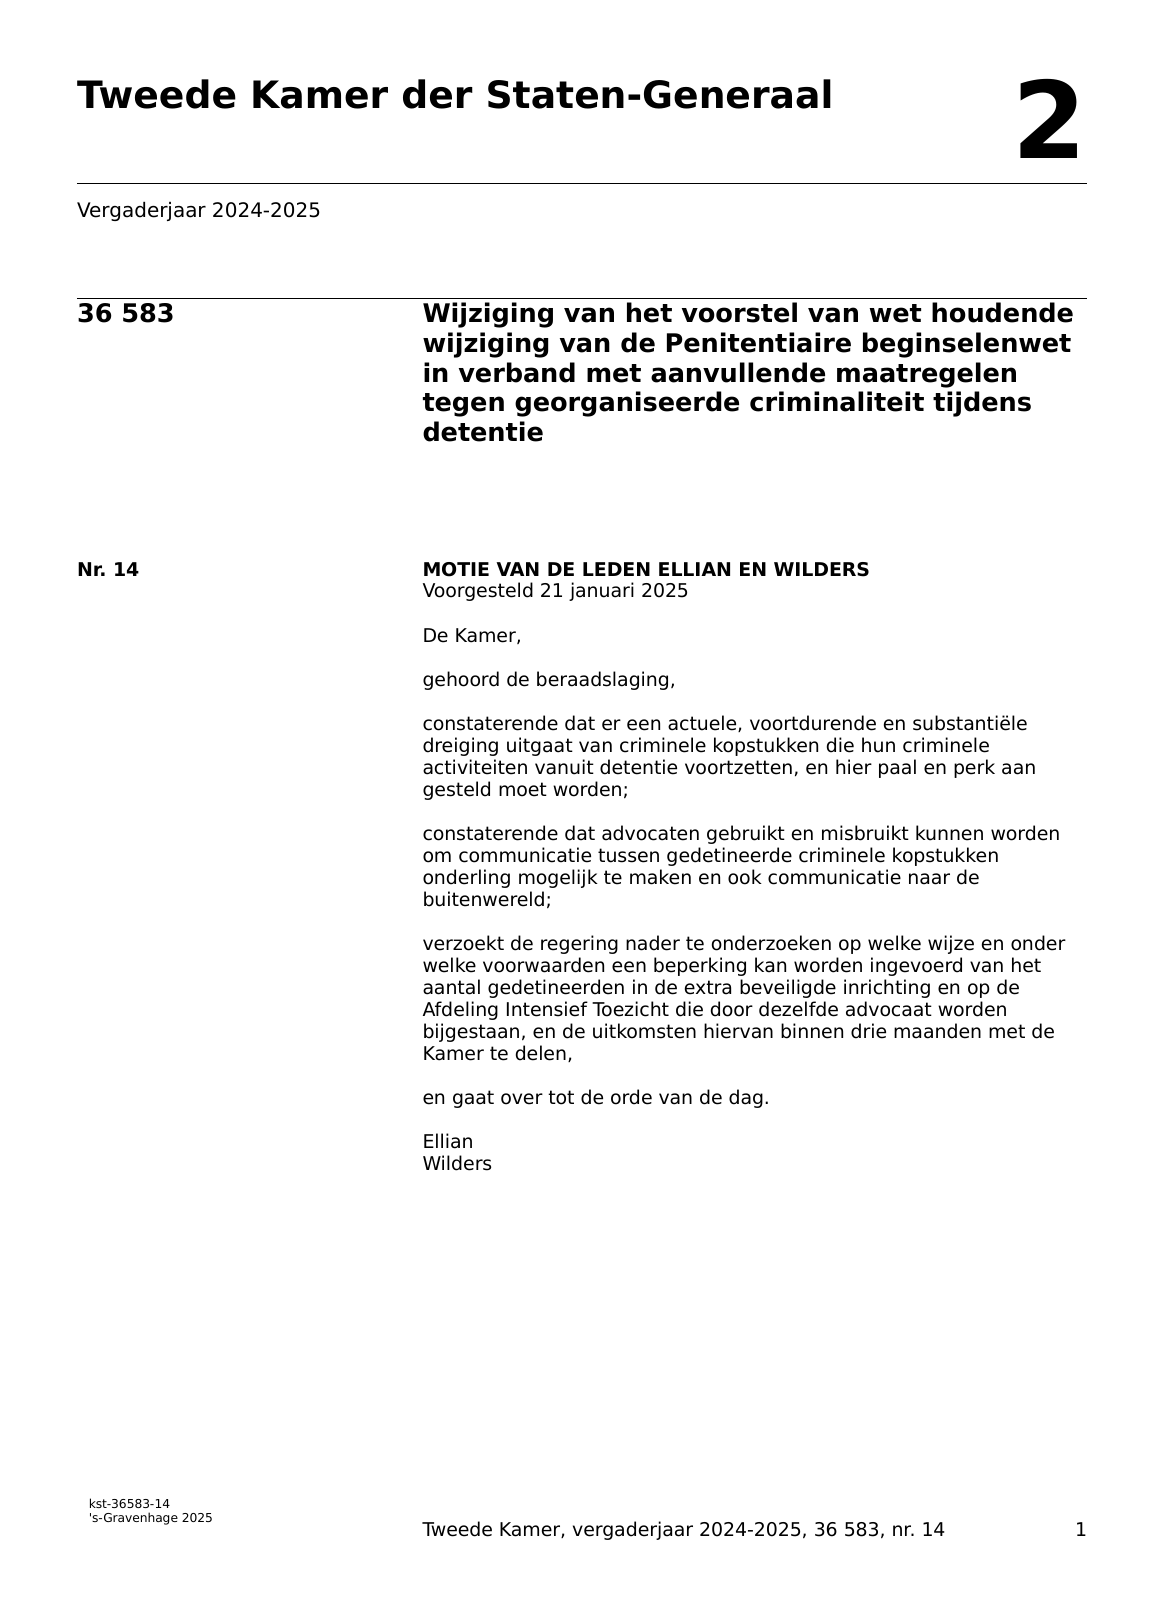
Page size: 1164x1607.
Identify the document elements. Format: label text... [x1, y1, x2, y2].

table_header Tweede Kamer der Staten-Generaal [77, 59, 886, 183]
text verzoekt de regering nader te onderzoeken op welke wijze en onder welke voorwaarden een beperking kan worden ingevoerd van het aantal gedetineerden in de extra beveiligde inrichting en op de Afdeling Intensief Toezicht die door dezelfde advocaat worden bijgestaan, en de uitkomsten hiervan binnen drie maanden met de Kamer te delen, [422, 933, 1087, 1065]
text constaterende dat advocaten gebruikt en misbruikt kunnen worden om communicatie tussen gedetineerde criminele kopstukken onderling mogelijk te maken en ook communicatie naar de buitenwereld; [422, 823, 1087, 911]
subtitle Nr. 14 MOTIE VAN DE LEDEN ELLIAN EN WILDERS [77, 558, 1087, 580]
text constaterende dat er een actuele, voortdurende en substantiële dreiging uitgaat van criminele kopstukken die hun criminele activiteiten vanuit detentie voortzetten, en hier paal en perk aan gesteld moet worden; [422, 713, 1087, 801]
text en gaat over tot de orde van de dag. [422, 1087, 1087, 1109]
text 's-Gravenhage 2025 [88, 1511, 323, 1525]
text Voorgesteld 21 januari 2025 [422, 580, 1087, 602]
table_header 2 [886, 59, 1087, 183]
table_cell Vergaderjaar 2024-2025 [77, 184, 1087, 298]
text kst-36583-14 [88, 1497, 323, 1511]
text gehoord de beraadslaging, [422, 669, 1087, 691]
text De Kamer, [422, 624, 1087, 647]
subtitle 36 583 Wijziging van het voorstel van wet houdende wijziging van de Penitentiaire beginselenwet in verband met aanvullende maatregelen tegen georganiseerde criminaliteit tijdens detentie [77, 299, 1087, 447]
text Wilders [422, 1153, 1087, 1175]
text Ellian [422, 1131, 1087, 1153]
